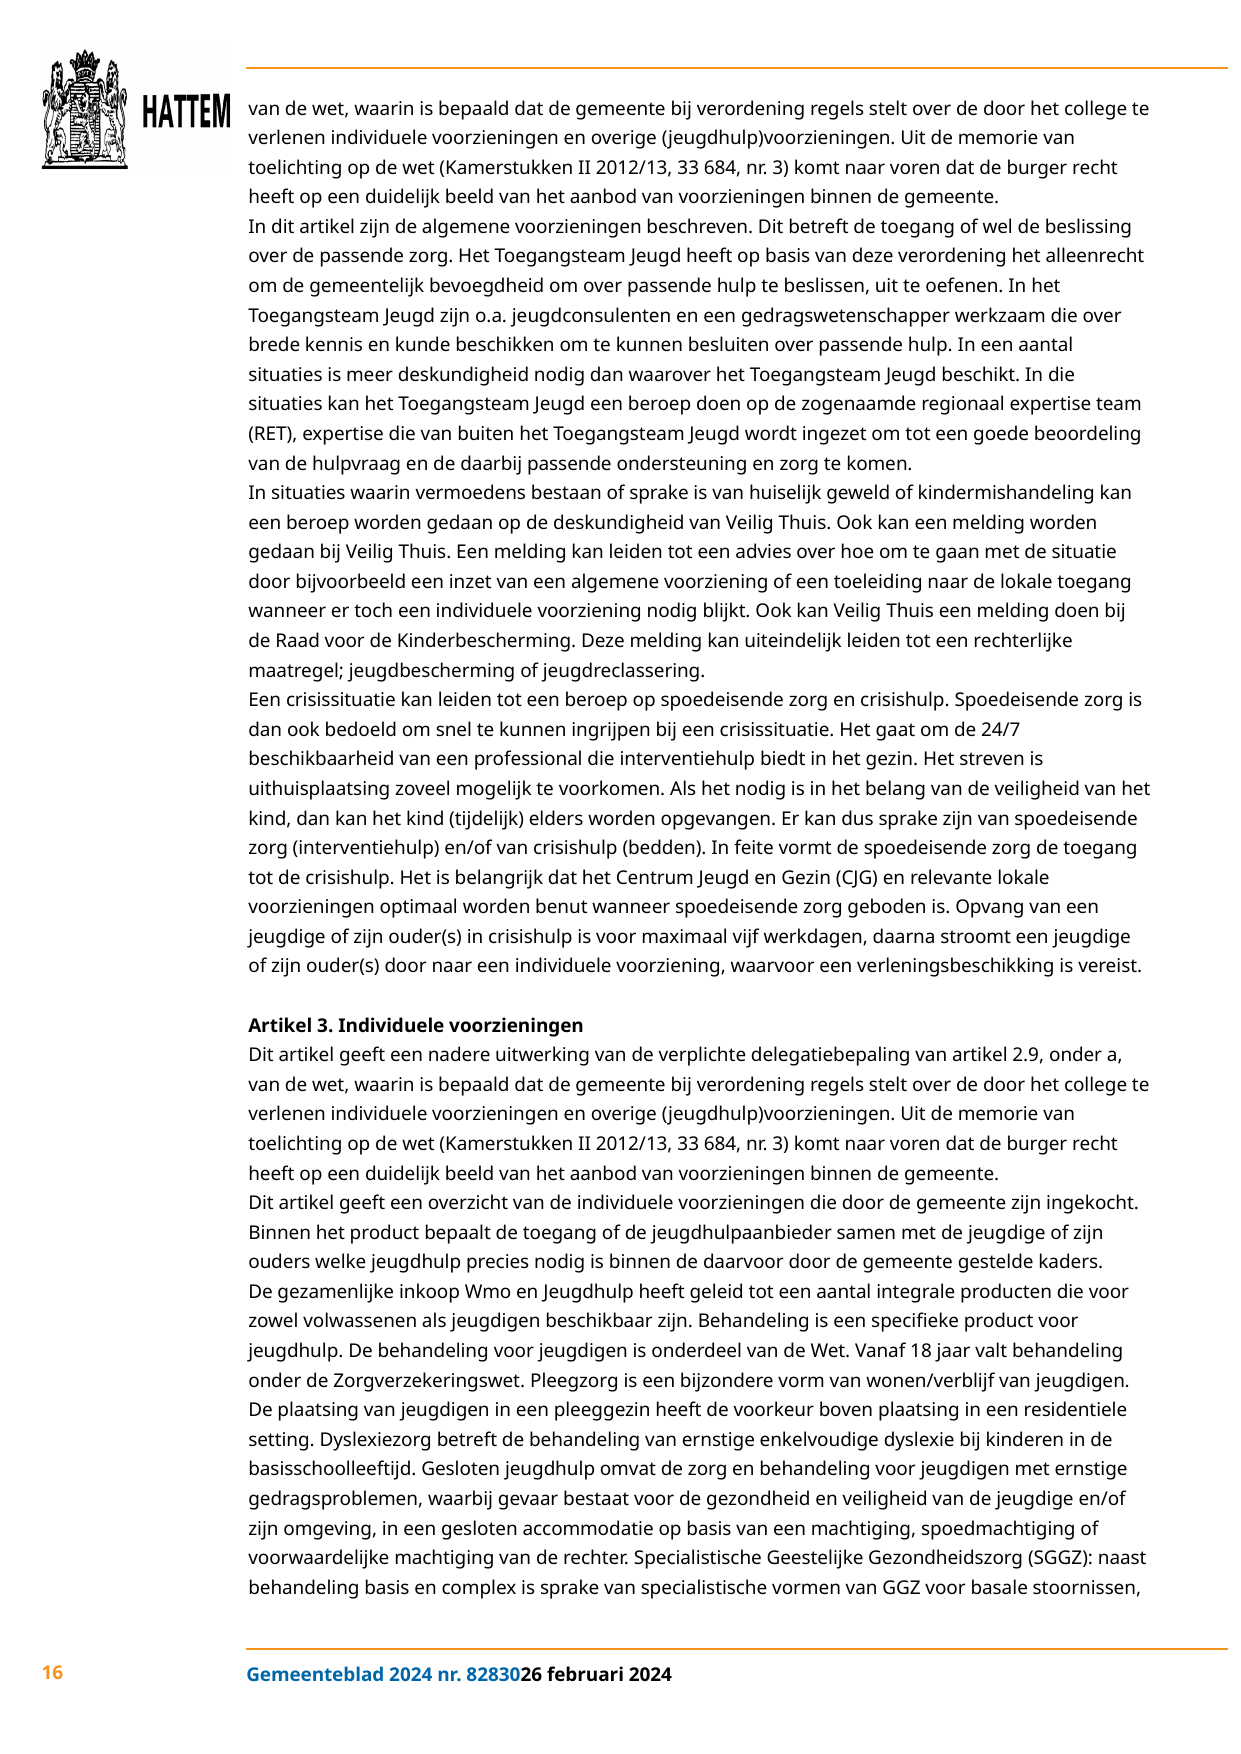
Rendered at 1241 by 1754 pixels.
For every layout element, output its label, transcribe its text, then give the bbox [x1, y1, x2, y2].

text van de wet, waarin is bepaald dat de gemeente bij verordening regels stelt over de door het college te verlenen individuele voorzieningen en overige (jeugdhulp)voorzieningen. Uit de memorie van toelichting op de wet (Kamerstukken II 2012/13, 33 684, nr. 3) komt naar voren dat de burger recht heeft op een duidelijk beeld van het aanbod van voorzieningen binnen de gemeente. [248, 95, 1152, 209]
text Dit artikel geeft een overzicht van de individuele voorzieningen die door de gemeente zijn ingekocht. [248, 1189, 1152, 1215]
text In situaties waarin vermoedens bestaan of sprake is van huiselijk geweld of kindermishandeling kan een beroep worden gedaan op de deskundigheid van Veilig Thuis. Ook kan een melding worden gedaan bij Veilig Thuis. Een melding kan leiden tot een advies over hoe om te gaan met de situatie door bijvoorbeeld een inzet van een algemene voorziening of een toeleiding naar de lokale toegang wanneer er toch een individuele voorziening nodig blijkt. Ook kan Veilig Thuis een melding doen bij de Raad voor de Kinderbescherming. Deze melding kan uiteindelijk leiden tot een rechterlijke maatregel; jeugdbescherming of jeugdreclassering. [248, 479, 1152, 683]
text Een crisissituatie kan leiden tot een beroep op spoedeisende zorg en crisishulp. Spoedeisende zorg is dan ook bedoeld om snel te kunnen ingrijpen bij een crisissituatie. Het gaat om de 24/7 beschikbaarheid van een professional die interventiehulp biedt in het gezin. Het streven is uithuisplaatsing zoveel mogelijk te voorkomen. Als het nodig is in het belang van de veiligheid van het kind, dan kan het kind (tijdelijk) elders worden opgevangen. Er kan dus sprake zijn van spoedeisende zorg (interventiehulp) en/of van crisishulp (bedden). In feite vormt de spoedeisende zorg de toegang tot de crisishulp. Het is belangrijk dat het Centrum Jeugd en Gezin (CJG) en relevante lokale voorzieningen optimaal worden benut wanneer spoedeisende zorg geboden is. Opvang van een jeugdige of zijn ouder(s) in crisishulp is voor maximaal vijf werkdagen, daarna stroomt een jeugdige of zijn ouder(s) door naar een individuele voorziening, waarvoor een verleningsbeschikking is vereist. [248, 686, 1152, 978]
text Binnen het product bepaalt de toegang of de jeugdhulpaanbieder samen met de jeugdige of zijn ouders welke jeugdhulp precies nodig is binnen de daarvoor door de gemeente gestelde kaders. [248, 1219, 1152, 1274]
text In dit artikel zijn de algemene voorzieningen beschreven. Dit betreft de toegang of wel de beslissing over de passende zorg. Het Toegangsteam Jeugd heeft op basis van deze verordening het alleenrecht om de gemeentelijk bevoegdheid om over passende hulp te beslissen, uit te oefenen. In het Toegangsteam Jeugd zijn o.a. jeugdconsulenten en een gedragswetenschapper werkzaam die over brede kennis en kunde beschikken om te kunnen besluiten over passende hulp. In een aantal situaties is meer deskundigheid nodig dan waarover het Toegangsteam Jeugd beschikt. In die situaties kan het Toegangsteam Jeugd een beroep doen op de zogenaamde regionaal expertise team (RET), expertise die van buiten het Toegangsteam Jeugd wordt ingezet om tot een goede beoordeling van de hulpvraag en de daarbij passende ondersteuning en zorg te komen. [248, 213, 1152, 476]
text Dit artikel geeft een nadere uitwerking van de verplichte delegatiebepaling van artikel 2.9, onder a, van de wet, waarin is bepaald dat de gemeente bij verordening regels stelt over de door het college te verlenen individuele voorzieningen en overige (jeugdhulp)voorzieningen. Uit de memorie van toelichting op de wet (Kamerstukken II 2012/13, 33 684, nr. 3) komt naar voren dat de burger recht heeft op een duidelijk beeld van het aanbod van voorzieningen binnen de gemeente. [248, 1041, 1152, 1186]
picture [41, 47, 231, 172]
text Artikel 3. Individuele voorzieningen [248, 1012, 1152, 1038]
text De gezamenlijke inkoop Wmo en Jeugdhulp heeft geleid tot een aantal integrale producten die voor zowel volwassenen als jeugdigen beschikbaar zijn. Behandeling is een specifieke product voor jeugdhulp. De behandeling voor jeugdigen is onderdeel van de Wet. Vanaf 18 jaar valt behandeling onder de Zorgverzekeringswet. Pleegzorg is een bijzondere vorm van wonen/verblijf van jeugdigen. De plaatsing van jeugdigen in een pleeggezin heeft de voorkeur boven plaatsing in een residentiele setting. Dyslexiezorg betreft de behandeling van ernstige enkelvoudige dyslexie bij kinderen in de basisschoolleeftijd. Gesloten jeugdhulp omvat de zorg en behandeling voor jeugdigen met ernstige gedragsproblemen, waarbij gevaar bestaat voor de gezondheid en veiligheid van de jeugdige en/of zijn omgeving, in een gesloten accommodatie op basis van een machtiging, spoedmachtiging of voorwaardelijke machtiging van de rechter. Specialistische Geestelijke Gezondheidszorg (SGGZ): naast behandeling basis en complex is sprake van specialistische vormen van GGZ voor basale stoornissen, [248, 1278, 1152, 1600]
